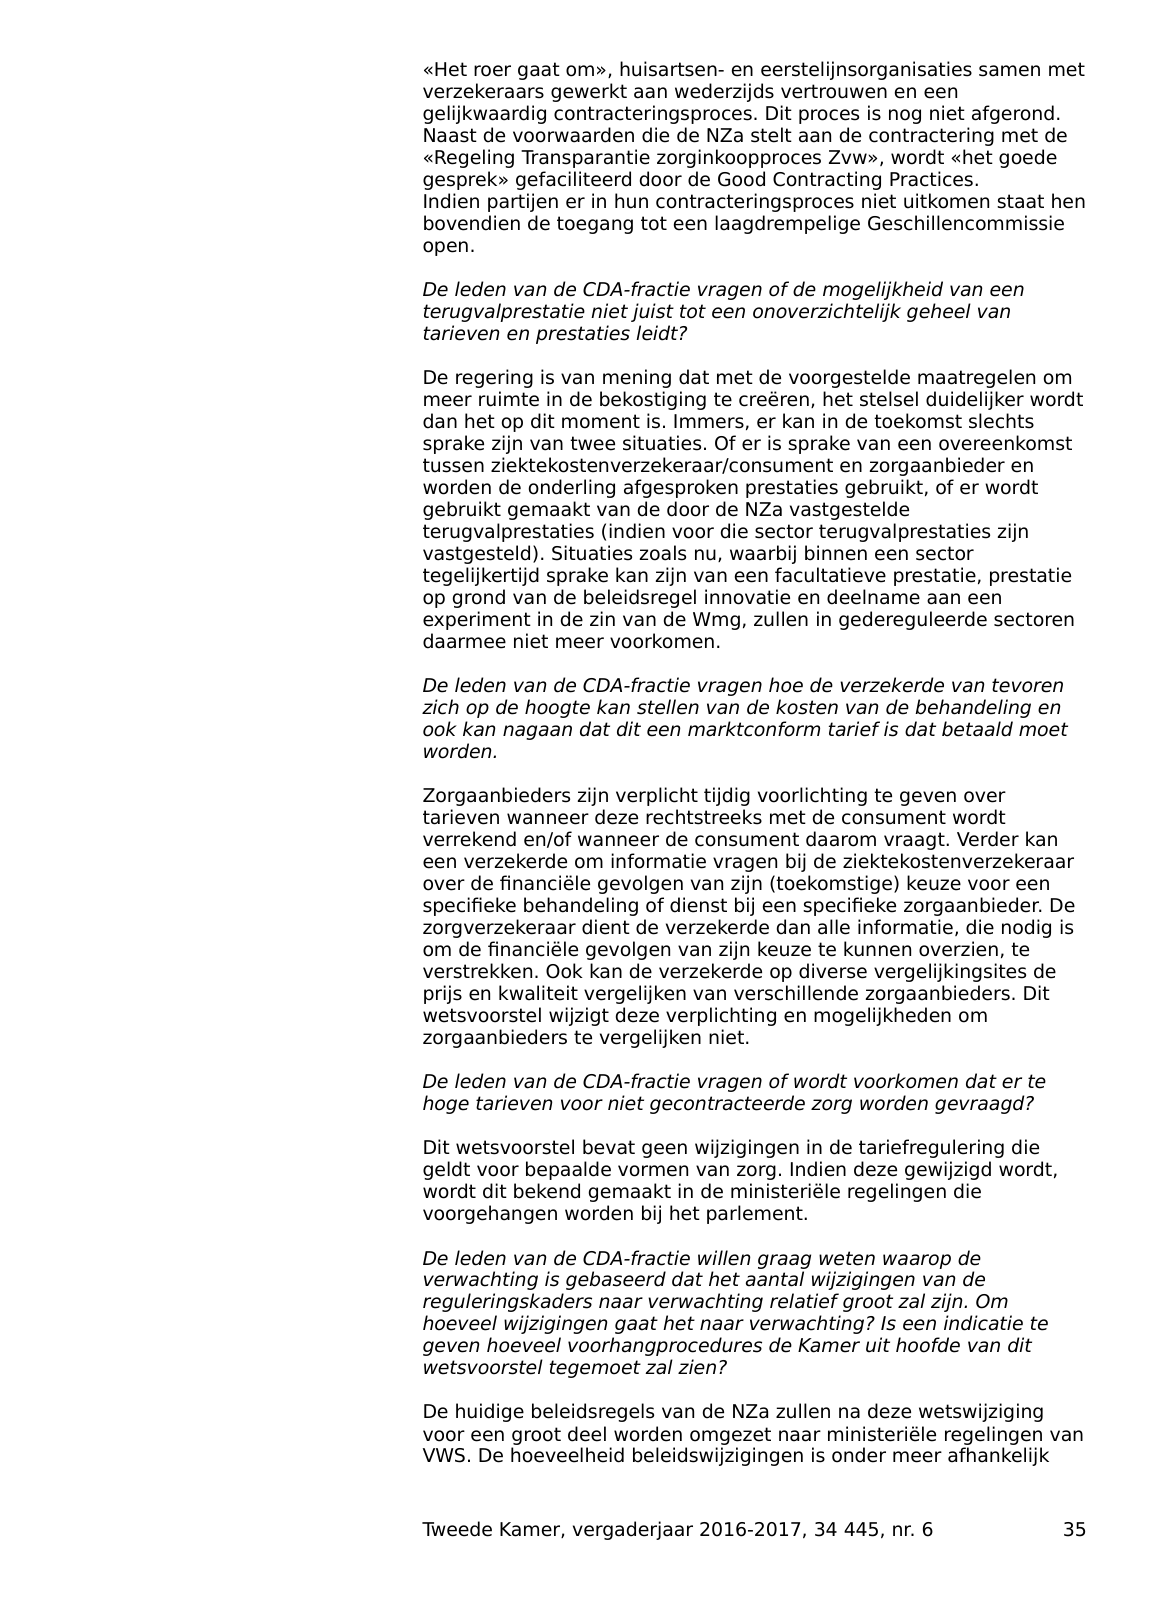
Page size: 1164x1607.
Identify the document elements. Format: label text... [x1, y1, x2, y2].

text Indien partijen er in hun contracteringsproces niet uitkomen staat hen bovendien de toegang tot een laagdrempelige Geschillencommissie open. [422, 191, 1087, 257]
text De leden van de CDA-fractie willen graag weten waarop de verwachting is gebaseerd dat het aantal wijzigingen van de reguleringskaders naar verwachting relatief groot zal zijn. Om hoeveel wijzigingen gaat het naar verwachting? Is een indicatie te geven hoeveel voorhangprocedures de Kamer uit hoofde van dit wetsvoorstel tegemoet zal zien? [422, 1247, 1087, 1379]
text De huidige beleidsregels van de NZa zullen na deze wetswijziging voor een groot deel worden omgezet naar ministeriële regelingen van VWS. De hoeveelheid beleidswijzigingen is onder meer afhankelijk [422, 1401, 1087, 1467]
text De leden van de CDA-fractie vragen hoe de verzekerde van tevoren zich op de hoogte kan stellen van de kosten van de behandeling en ook kan nagaan dat dit een marktconform tarief is dat betaald moet worden. [422, 675, 1087, 763]
text De leden van de CDA-fractie vragen of wordt voorkomen dat er te hoge tarieven voor niet gecontracteerde zorg worden gevraagd? [422, 1071, 1087, 1115]
text Zorgaanbieders zijn verplicht tijdig voorlichting te geven over tarieven wanneer deze rechtstreeks met de consument wordt verrekend en/of wanneer de consument daarom vraagt. Verder kan een verzekerde om informatie vragen bij de ziektekostenverzekeraar over de financiële gevolgen van zijn (toekomstige) keuze voor een specifieke behandeling of dienst bij een specifieke zorgaanbieder. De zorgverzekeraar dient de verzekerde dan alle informatie, die nodig is om de financiële gevolgen van zijn keuze te kunnen overzien, te verstrekken. Ook kan de verzekerde op diverse vergelijkingsites de prijs en kwaliteit vergelijken van verschillende zorgaanbieders. Dit wetsvoorstel wijzigt deze verplichting en mogelijkheden om zorgaanbieders te vergelijken niet. [422, 785, 1087, 1049]
text De regering is van mening dat met de voorgestelde maatregelen om meer ruimte in de bekostiging te creëren, het stelsel duidelijker wordt dan het op dit moment is. Immers, er kan in de toekomst slechts sprake zijn van twee situaties. Of er is sprake van een overeenkomst tussen ziektekostenverzekeraar/consument en zorgaanbieder en worden de onderling afgesproken prestaties gebruikt, of er wordt gebruikt gemaakt van de door de NZa vastgestelde terugvalprestaties (indien voor die sector terugvalprestaties zijn vastgesteld). Situaties zoals nu, waarbij binnen een sector tegelijkertijd sprake kan zijn van een facultatieve prestatie, prestatie op grond van de beleidsregel innovatie en deelname aan een experiment in de zin van de Wmg, zullen in gedereguleerde sectoren daarmee niet meer voorkomen. [422, 367, 1087, 653]
text De leden van de CDA-fractie vragen of de mogelijkheid van een terugvalprestatie niet juist tot een onoverzichtelijk geheel van tarieven en prestaties leidt? [422, 279, 1087, 345]
text Dit wetsvoorstel bevat geen wijzigingen in de tariefregulering die geldt voor bepaalde vormen van zorg. Indien deze gewijzigd wordt, wordt dit bekend gemaakt in de ministeriële regelingen die voorgehangen worden bij het parlement. [422, 1137, 1087, 1225]
text «Het roer gaat om», huisartsen- en eerstelijnsorganisaties samen met verzekeraars gewerkt aan wederzijds vertrouwen en een gelijkwaardig contracteringsproces. Dit proces is nog niet afgerond. Naast de voorwaarden die de NZa stelt aan de contractering met de «Regeling Transparantie zorginkoopproces Zvw», wordt «het goede gesprek» gefaciliteerd door de Good Contracting Practices. [422, 59, 1087, 191]
